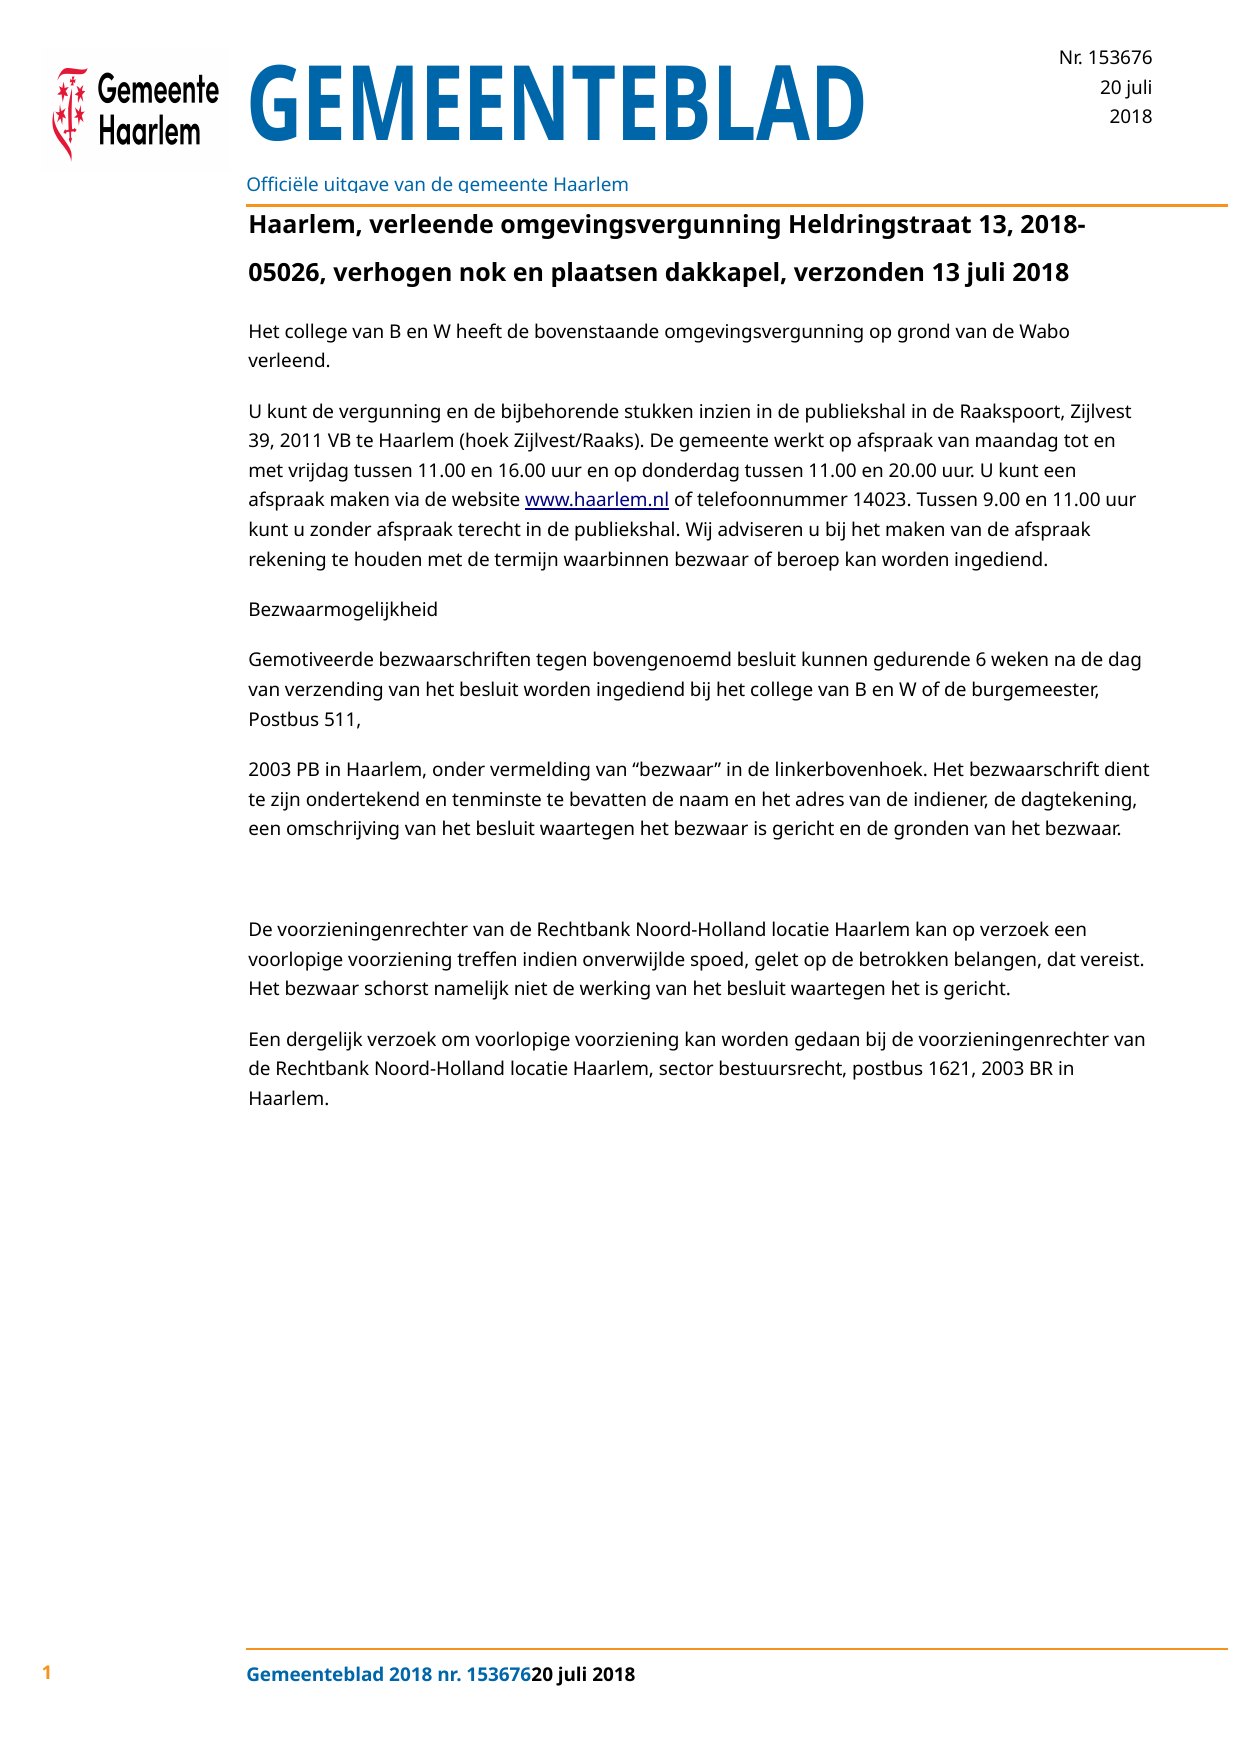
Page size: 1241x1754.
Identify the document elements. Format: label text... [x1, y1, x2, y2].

text 2003 PB in Haarlem, onder vermelding van “bezwaar” in de linkerbovenhoek. Het bezwaarschrift dient te zijn ondertekend en tenminste te bevatten de naam en het adres van de indiener, de dagtekening, een omschrijving van het besluit waartegen het bezwaar is gericht en de gronden van het bezwaar. [248, 756, 1152, 841]
text U kunt de vergunning en de bijbehorende stukken inzien in de publiekshal in de Raakspoort, Zijlvest 39, 2011 VB te Haarlem (hoek Zijlvest/Raaks). De gemeente werkt op afspraak van maandag tot en met vrijdag tussen 11.00 en 16.00 uur en op donderdag tussen 11.00 en 20.00 uur. U kunt een afspraak maken via de website www.haarlem.nl of telefoonnummer 14023. Tussen 9.00 en 11.00 uur kunt u zonder afspraak terecht in de publiekshal. Wij adviseren u bij het maken van de afspraak rekening te houden met de termijn waarbinnen bezwaar of beroep kan worden ingediend. [248, 398, 1152, 572]
picture [41, 47, 231, 172]
text Het college van B en W heeft de bovenstaande omgevingsvergunning op grond van de Wabo verleend. [248, 318, 1152, 373]
text Gemotiveerde bezwaarschriften tegen bovengenoemd besluit kunnen gedurende 6 weken na de dag van verzending van het besluit worden ingediend bij het college van B en W of de burgemeester, Postbus 511, [248, 647, 1152, 732]
text Bezwaarmogelijkheid [248, 596, 1152, 622]
text Haarlem, verleende omgevingsvergunning Heldringstraat 13, 2018-05026, verhogen nok en plaatsen dakkapel, verzonden 13 juli 2018 [248, 207, 1152, 288]
text De voorzieningenrechter van de Rechtbank Noord-Holland locatie Haarlem kan op verzoek een voorlopige voorziening treffen indien onverwijlde spoed, gelet op de betrokken belangen, dat vereist. Het bezwaar schorst namelijk niet de werking van het besluit waartegen het is gericht. [248, 916, 1152, 1001]
text Een dergelijk verzoek om voorlopige voorziening kan worden gedaan bij de voorzieningenrechter van de Rechtbank Noord-Holland locatie Haarlem, sector bestuursrecht, postbus 1621, 2003 BR in Haarlem. [248, 1026, 1152, 1111]
